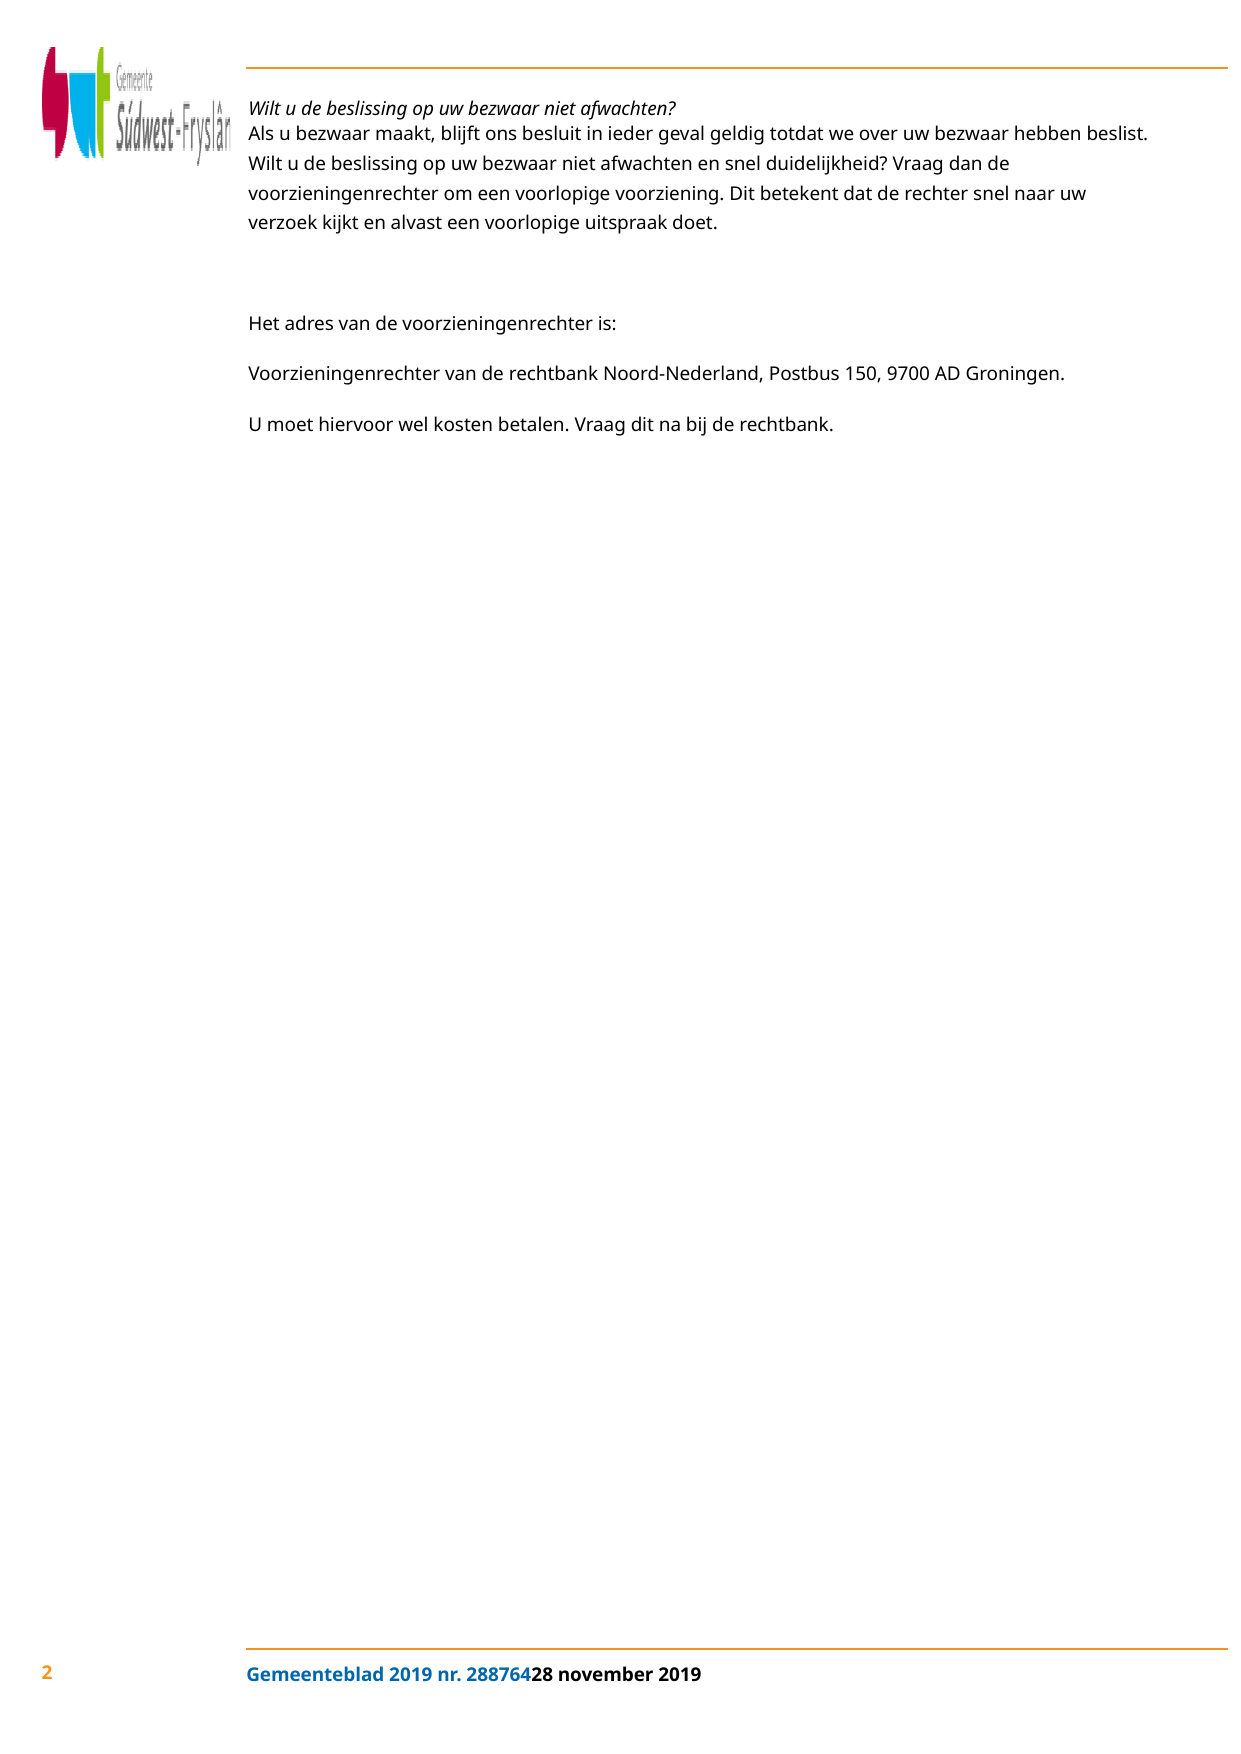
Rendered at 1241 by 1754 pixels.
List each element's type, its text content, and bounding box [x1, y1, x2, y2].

text Als u bezwaar maakt, blijft ons besluit in ieder geval geldig totdat we over uw bezwaar hebben beslist. Wilt u de beslissing op uw bezwaar niet afwachten en snel duidelijkheid? Vraag dan de voorzieningenrechter om een voorlopige voorziening. Dit betekent dat de rechter snel naar uw verzoek kijkt en alvast een voorlopige uitspraak doet. [248, 121, 1152, 235]
text Wilt u de beslissing op uw bezwaar niet afwachten? [248, 95, 1152, 121]
text Het adres van de voorzieningenrechter is: [248, 310, 1152, 336]
picture [41, 47, 231, 172]
text U moet hiervoor wel kosten betalen. Vraag dit na bij de rechtbank. [248, 411, 1152, 437]
text Voorzieningenrechter van de rechtbank Noord-Nederland, Postbus 150, 9700 AD Groningen. [248, 361, 1152, 386]
